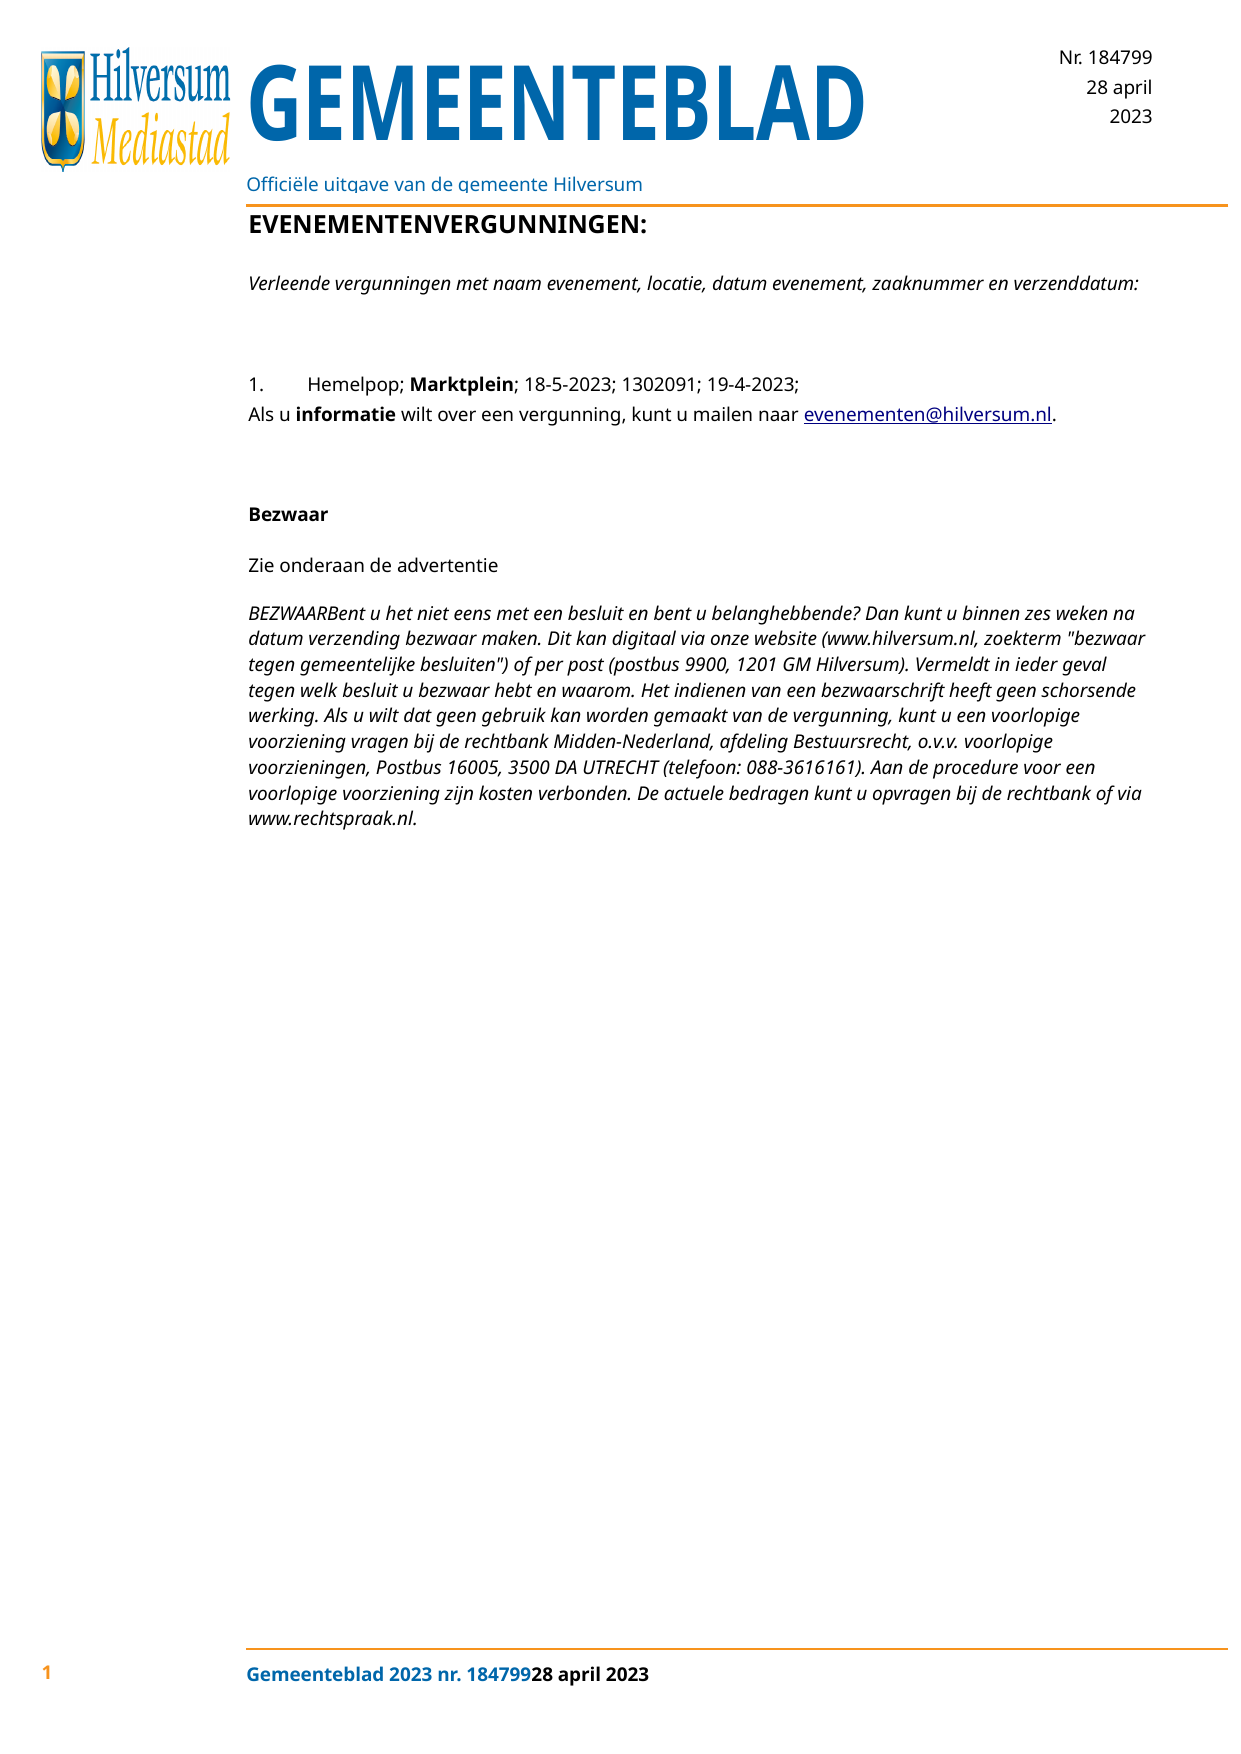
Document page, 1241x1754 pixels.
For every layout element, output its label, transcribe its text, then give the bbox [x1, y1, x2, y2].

text Als u informatie wilt over een vergunning, kunt u mailen naar evenementen@hilversum.nl. [248, 401, 1152, 426]
text BEZWAARBent u het niet eens met een besluit en bent u belanghebbende? Dan kunt u binnen zes weken na datum verzending bezwaar maken. Dit kan digitaal via onze website (www.hilversum.nl, zoekterm "bezwaar tegen gemeentelijke besluiten") of per post (postbus 9900, 1201 GM Hilversum). Vermeldt in ieder geval tegen welk besluit u bezwaar hebt en waarom. Het indienen van een bezwaarschrift heeft geen schorsende werking. Als u wilt dat geen gebruik kan worden gemaakt van de vergunning, kunt u een voorlopige voorziening vragen bij de rechtbank Midden-Nederland, afdeling Bestuursrecht, o.v.v. voorlopige voorzieningen, Postbus 16005, 3500 DA UTRECHT (telefoon: 088-3616161). Aan de procedure voor een voorlopige voorziening zijn kosten verbonden. De actuele bedragen kunt u opvragen bij de rechtbank of via www.rechtspraak.nl. [248, 600, 1152, 831]
list Hemelpop; Marktplein; 18-5-2023; 1302091; 19-4-2023; [248, 371, 1152, 397]
text Bezwaar [248, 502, 1152, 527]
text Zie onderaan de advertentie [248, 552, 1152, 578]
picture [41, 47, 231, 172]
text Verleende vergunningen met naam evenement, locatie, datum evenement, zaaknummer en verzenddatum: [248, 270, 1152, 296]
text EVENEMENTENVERGUNNINGEN: [248, 207, 1152, 241]
